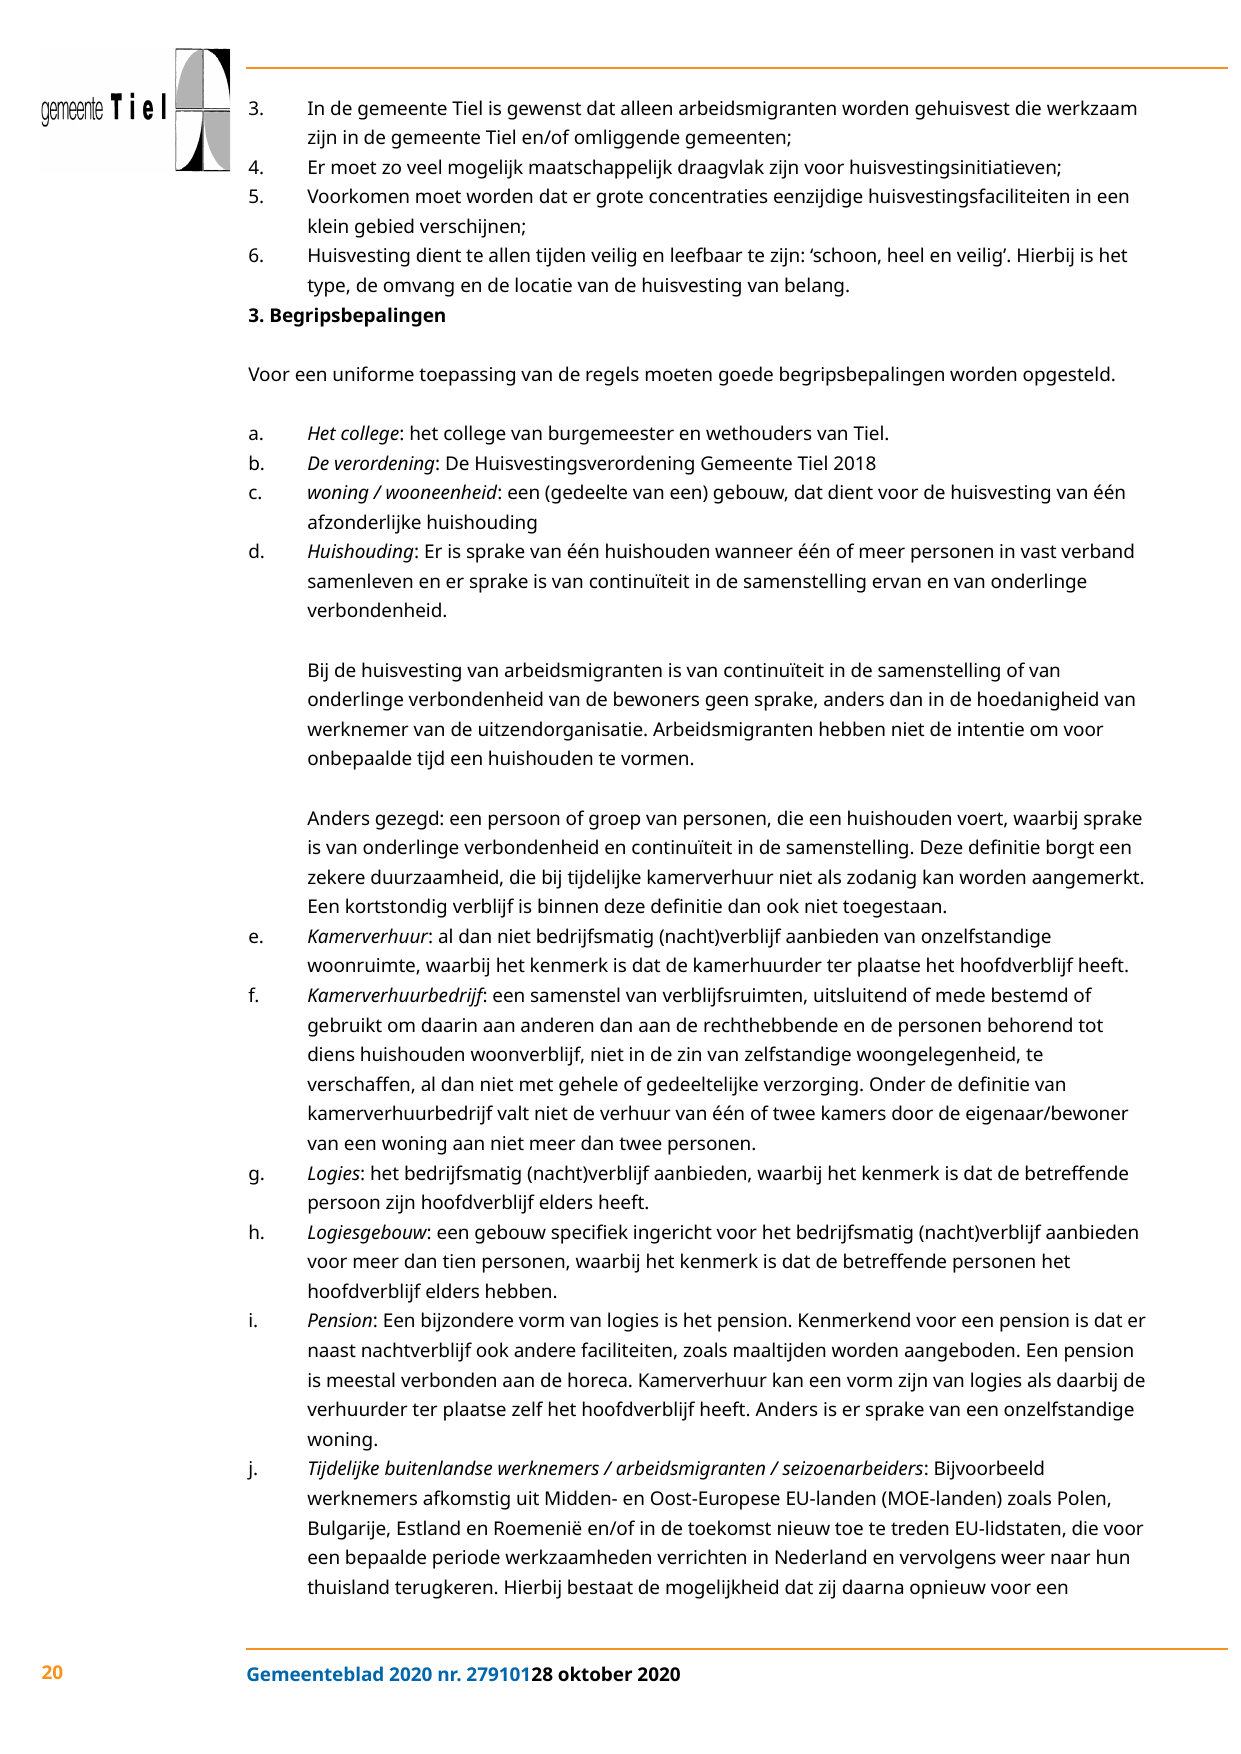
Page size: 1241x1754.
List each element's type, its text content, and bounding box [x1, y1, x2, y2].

list Logiesgebouw: een gebouw specifiek ingericht voor het bedrijfsmatig (nacht)verblijf aanbieden voor meer dan tien personen, waarbij het kenmerk is dat de betreffende personen het hoofdverblijf elders hebben. [248, 1219, 1152, 1304]
list De verordening: De Huisvestingsverordening Gemeente Tiel 2018 [248, 450, 1152, 476]
picture [41, 47, 231, 172]
list Huishouding: Er is sprake van één huishouden wanneer één of meer personen in vast verband samenleven en er sprake is van continuïteit in de samenstelling ervan en van onderlinge verbondenheid. [248, 538, 1152, 623]
list Voorkomen moet worden dat er grote concentraties eenzijdige huisvestingsfaciliteiten in een klein gebied verschijnen; [248, 183, 1152, 239]
list In de gemeente Tiel is gewenst dat alleen arbeidsmigranten worden gehuisvest die werkzaam zijn in de gemeente Tiel en/of omliggende gemeenten; [248, 95, 1152, 150]
list Bij de huisvesting van arbeidsmigranten is van continuïteit in de samenstelling of van onderlinge verbondenheid van de bewoners geen sprake, anders dan in de hoedanigheid van werknemer van de uitzendorganisatie. Arbeidsmigranten hebben niet de intentie om voor onbepaalde tijd een huishouden te vormen. [248, 657, 1152, 771]
list Pension: Een bijzondere vorm van logies is het pension. Kenmerkend voor een pension is dat er naast nachtverblijf ook andere faciliteiten, zoals maaltijden worden aangeboden. Een pension is meestal verbonden aan de horeca. Kamerverhuur kan een vorm zijn van logies als daarbij de verhuurder ter plaatse zelf het hoofdverblijf heeft. Anders is er sprake van een onzelfstandige woning. [248, 1308, 1152, 1452]
list woning / wooneenheid: een (gedeelte van een) gebouw, dat dient voor de huisvesting van één afzonderlijke huishouding [248, 479, 1152, 535]
list Kamerverhuur: al dan niet bedrijfsmatig (nacht)verblijf aanbieden van onzelfstandige woonruimte, waarbij het kenmerk is dat de kamerhuurder ter plaatse het hoofdverblijf heeft. [248, 923, 1152, 978]
text 3. Begripsbepalingen [248, 302, 1152, 328]
list Er moet zo veel mogelijk maatschappelijk draagvlak zijn voor huisvestingsinitiatieven; [248, 154, 1152, 180]
list Het college: het college van burgemeester en wethouders van Tiel. [248, 420, 1152, 446]
list Kamerverhuurbedrijf: een samenstel van verblijfsruimten, uitsluitend of mede bestemd of gebruikt om daarin aan anderen dan aan de rechthebbende en de personen behorend tot diens huishouden woonverblijf, niet in de zin van zelfstandige woongelegenheid, te verschaffen, al dan niet met gehele of gedeeltelijke verzorging. Onder de definitie van kamerverhuurbedrijf valt niet de verhuur van één of twee kamers door de eigenaar/bewoner van een woning aan niet meer dan twee personen. [248, 982, 1152, 1156]
list Anders gezegd: een persoon of groep van personen, die een huishouden voert, waarbij sprake is van onderlinge verbondenheid en continuïteit in de samenstelling. Deze definitie borgt een zekere duurzaamheid, die bij tijdelijke kamerverhuur niet als zodanig kan worden aangemerkt. Een kortstondig verblijf is binnen deze definitie dan ook niet toegestaan. [248, 805, 1152, 919]
list Huisvesting dient te allen tijden veilig en leefbaar te zijn: ‘schoon, heel en veilig’. Hierbij is het type, de omvang en de locatie van de huisvesting van belang. [248, 243, 1152, 298]
list Logies: het bedrijfsmatig (nacht)verblijf aanbieden, waarbij het kenmerk is dat de betreffende persoon zijn hoofdverblijf elders heeft. [248, 1160, 1152, 1215]
list Tijdelijke buitenlandse werknemers / arbeidsmigranten / seizoenarbeiders: Bijvoorbeeld werknemers afkomstig uit Midden- en Oost-Europese EU-landen (MOE-landen) zoals Polen, Bulgarije, Estland en Roemenië en/of in de toekomst nieuw toe te treden EU-lidstaten, die voor een bepaalde periode werkzaamheden verrichten in Nederland en vervolgens weer naar hun thuisland terugkeren. Hierbij bestaat de mogelijkheid dat zij daarna opnieuw voor een [248, 1456, 1152, 1600]
text Voor een uniforme toepassing van de regels moeten goede begripsbepalingen worden opgesteld. [248, 361, 1152, 387]
